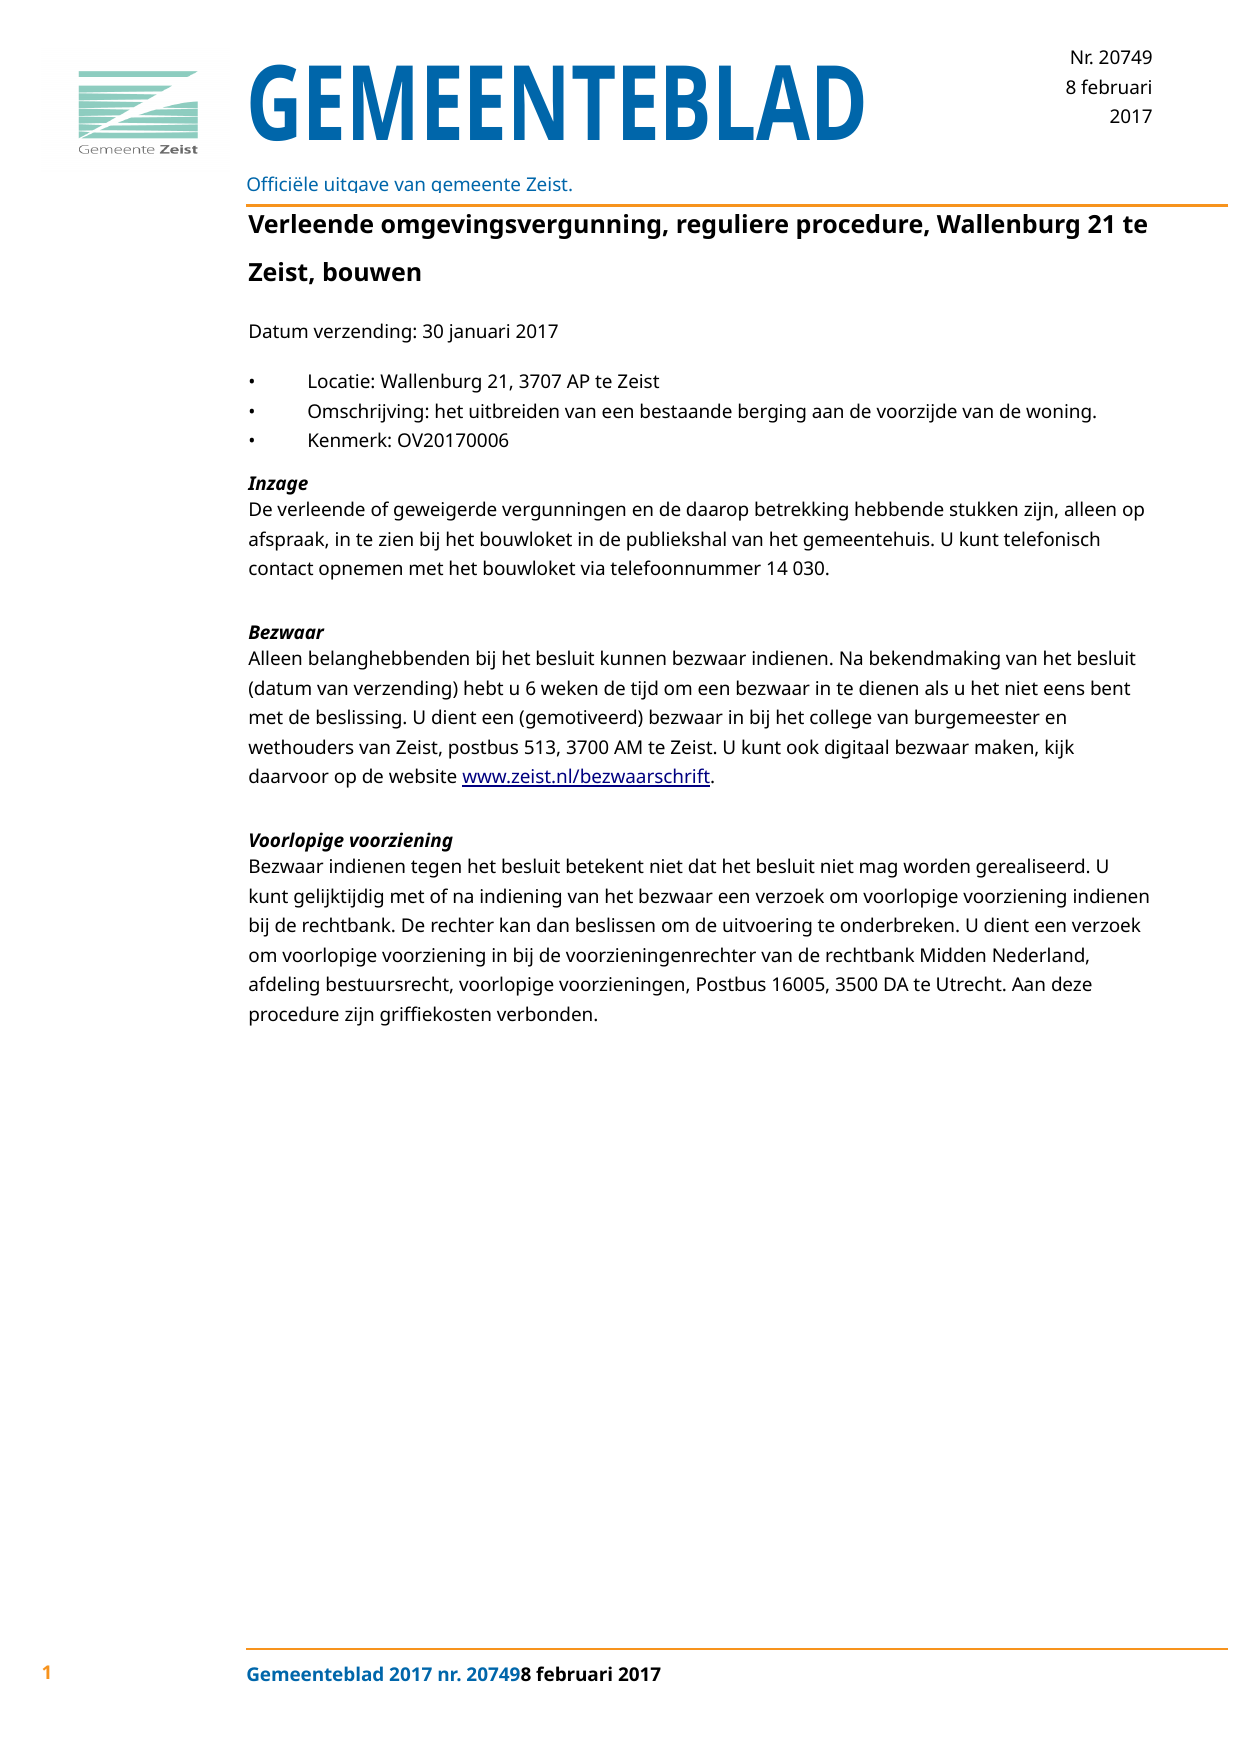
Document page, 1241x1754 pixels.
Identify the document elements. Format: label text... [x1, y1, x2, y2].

text Voorlopige voorziening [248, 827, 1152, 853]
text De verleende of geweigerde vergunningen en de daarop betrekking hebbende stukken zijn, alleen op afspraak, in te zien bij het bouwloket in de publiekshal van het gemeentehuis. U kunt telefonisch contact opnemen met het bouwloket via telefoonnummer 14 030. [248, 496, 1152, 581]
list Omschrijving: het uitbreiden van een bestaande berging aan de voorzijde van de woning. [248, 398, 1152, 424]
list Kenmerk: OV20170006 [248, 427, 1152, 453]
text Bezwaar [248, 619, 1152, 645]
text Verleende omgevingsvergunning, reguliere procedure, Wallenburg 21 te Zeist, bouwen [248, 207, 1152, 288]
list Locatie: Wallenburg 21, 3707 AP te Zeist [248, 368, 1152, 394]
text Alleen belanghebbenden bij het besluit kunnen bezwaar indienen. Na bekendmaking van het besluit (datum van verzending) hebt u 6 weken de tijd om een bezwaar in te dienen als u het niet eens bent met de beslissing. U dient een (gemotiveerd) bezwaar in bij het college van burgemeester en wethouders van Zeist, postbus 513, 3700 AM te Zeist. U kunt ook digitaal bezwaar maken, kijk daarvoor op de website www.zeist.nl/bezwaarschrift. [248, 645, 1152, 789]
text Inzage [248, 471, 1152, 496]
text Datum verzending: 30 januari 2017 [248, 318, 1152, 344]
text Bezwaar indienen tegen het besluit betekent niet dat het besluit niet mag worden gerealiseerd. U kunt gelijktijdig met of na indiening van het bezwaar een verzoek om voorlopige voorziening indienen bij de rechtbank. De rechter kan dan beslissen om de uitvoering te onderbreken. U dient een verzoek om voorlopige voorziening in bij de voorzieningenrechter van de rechtbank Midden Nederland, afdeling bestuursrecht, voorlopige voorzieningen, Postbus 16005, 3500 DA te Utrecht. Aan deze procedure zijn griffiekosten verbonden. [248, 853, 1152, 1027]
picture [41, 47, 231, 172]
